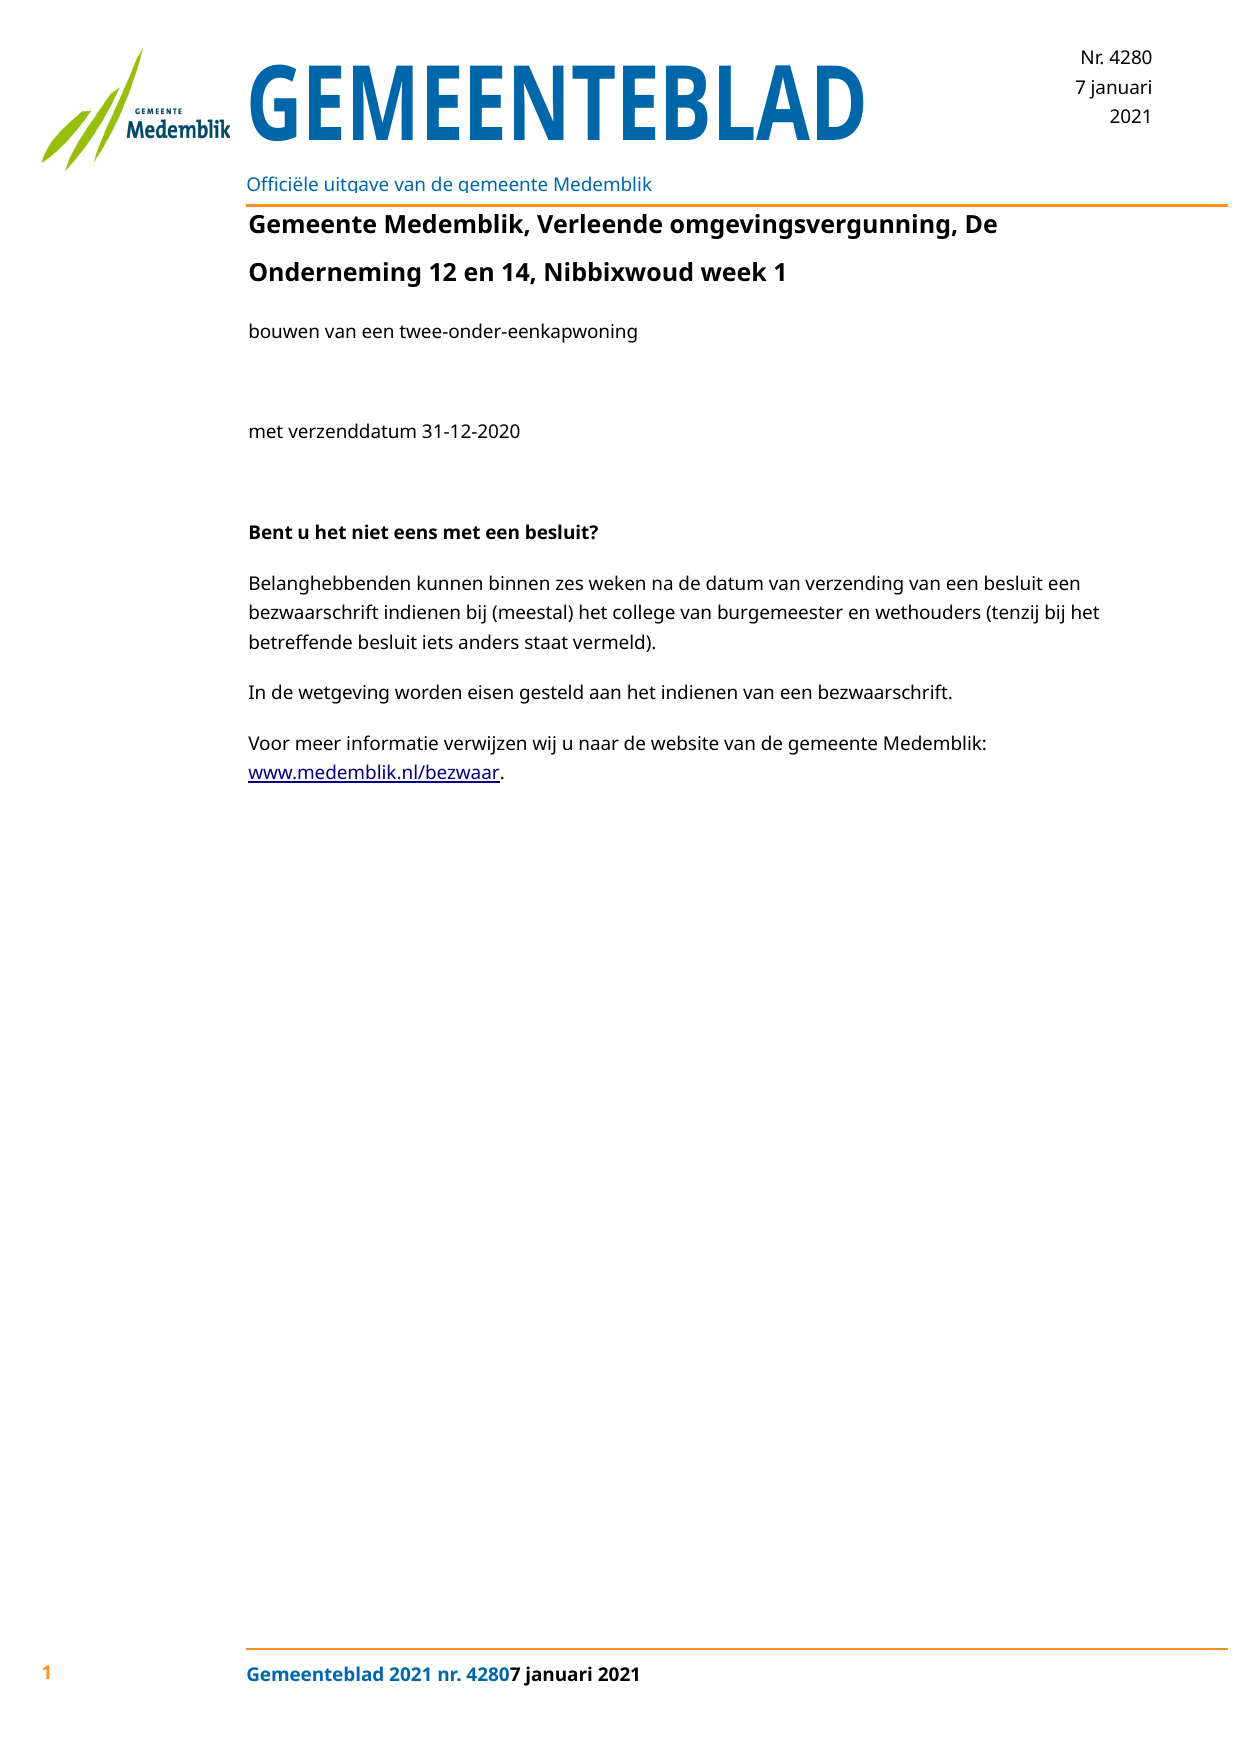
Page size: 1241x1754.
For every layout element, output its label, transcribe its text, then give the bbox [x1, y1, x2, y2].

text Gemeente Medemblik, Verleende omgevingsvergunning, De Onderneming 12 en 14, Nibbixwoud week 1 [248, 207, 1152, 288]
text Belanghebbenden kunnen binnen zes weken na de datum van verzending van een besluit een bezwaarschrift indienen bij (meestal) het college van burgemeester en wethouders (tenzij bij het betreffende besluit iets anders staat vermeld). [248, 570, 1152, 655]
text bouwen van een twee-onder-eenkapwoning [248, 318, 1152, 344]
picture [41, 47, 231, 172]
text Bent u het niet eens met een besluit? [248, 519, 1152, 545]
text Voor meer informatie verwijzen wij u naar de website van de gemeente Medemblik: www.medemblik.nl/bezwaar. [248, 730, 1152, 785]
text met verzenddatum 31-12-2020 [248, 419, 1152, 444]
text In de wetgeving worden eisen gesteld aan het indienen van een bezwaarschrift. [248, 679, 1152, 705]
